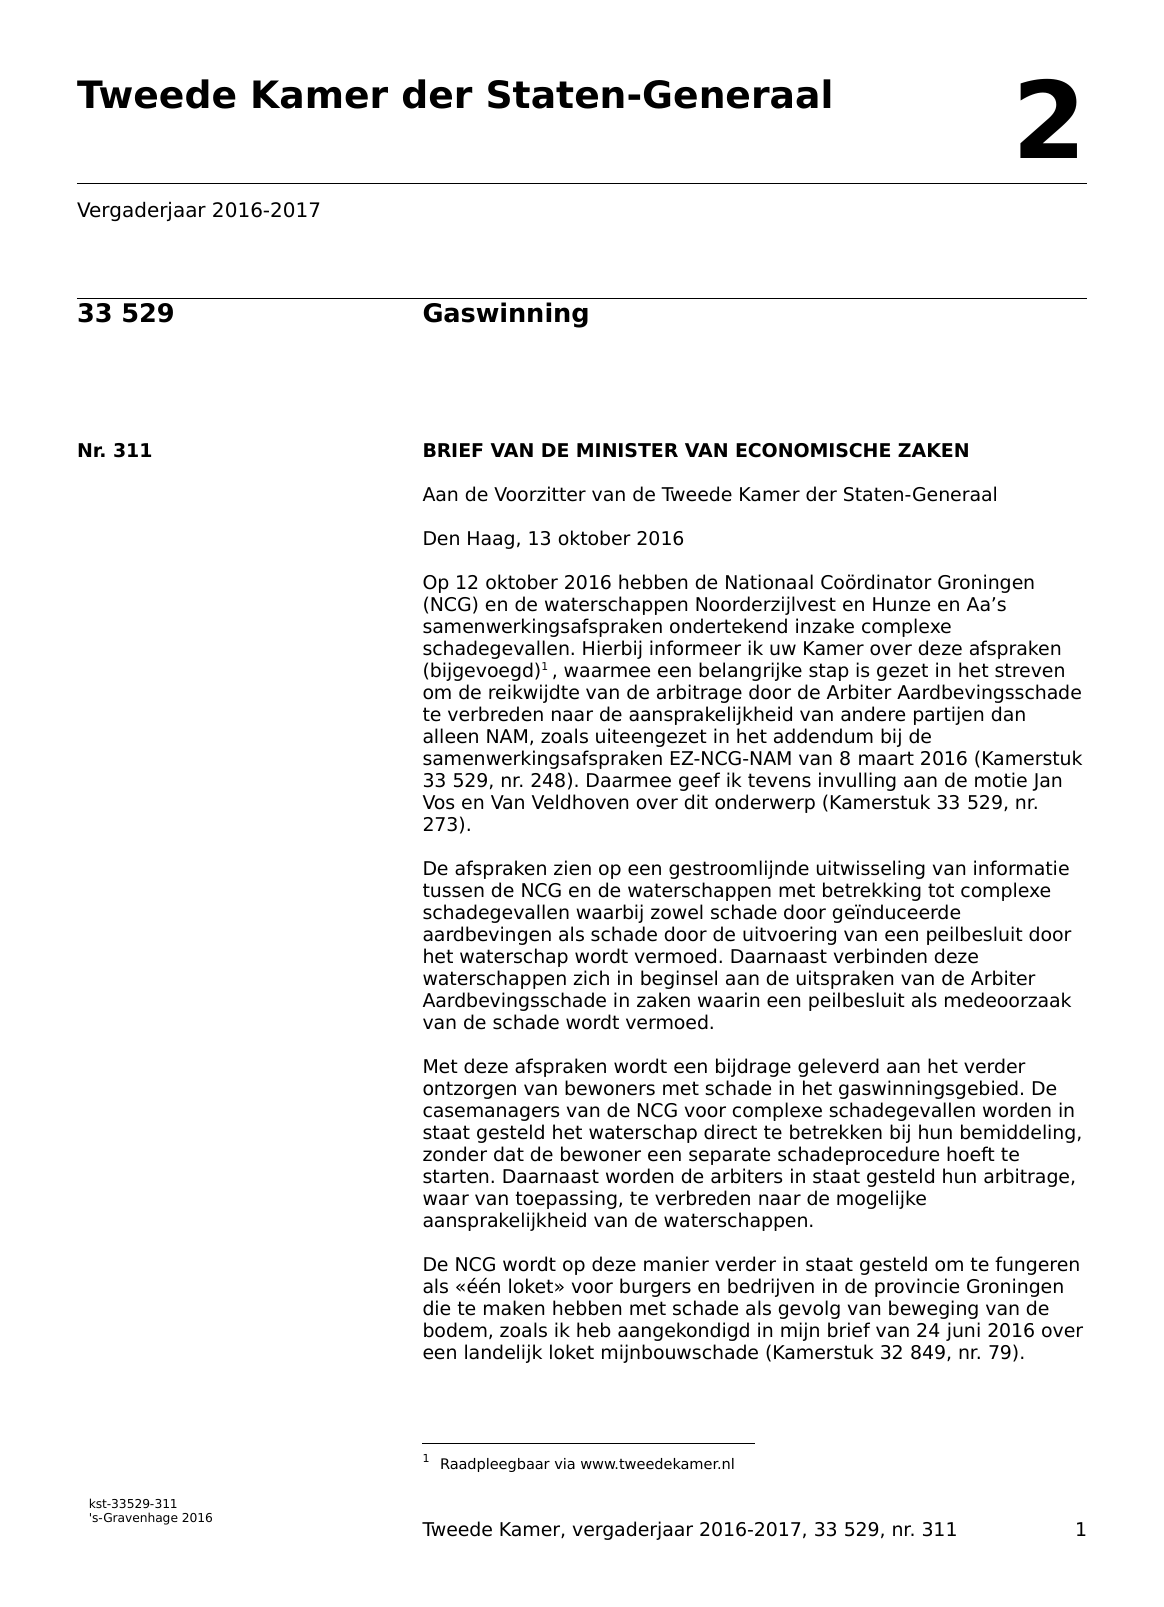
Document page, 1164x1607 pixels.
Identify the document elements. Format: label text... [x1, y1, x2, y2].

table_cell Vergaderjaar 2016-2017 [77, 184, 1087, 298]
text Op 12 oktober 2016 hebben de Nationaal Coördinator Groningen (NCG) en de waterschappen Noorderzijlvest en Hunze en Aa’s samenwerkingsafspraken ondertekend inzake complexe schadegevallen. Hierbij informeer ik uw Kamer over deze afspraken (bijgevoegd), waarmee een belangrijke stap is gezet in het streven om de reikwijdte van de arbitrage door de Arbiter Aardbevingsschade te verbreden naar de aansprakelijkheid van andere partijen dan alleen NAM, zoals uiteengezet in het addendum bij de samenwerkingsafspraken EZ-NCG-NAM van 8 maart 2016 (Kamerstuk 33 529, nr. 248). Daarmee geef ik tevens invulling aan de motie Jan Vos en Van Veldhoven over dit onderwerp (Kamerstuk 33 529, nr. 273). [422, 572, 1087, 836]
text Aan de Voorzitter van de Tweede Kamer der Staten-Generaal [422, 484, 1087, 506]
text Raadpleegbaar via www.tweedekamer.nl [422, 1452, 1087, 1474]
text Den Haag, 13 oktober 2016 [422, 528, 1087, 550]
table_header Tweede Kamer der Staten-Generaal [77, 59, 886, 183]
text Met deze afspraken wordt een bijdrage geleverd aan het verder ontzorgen van bewoners met schade in het gaswinningsgebied. De casemanagers van de NCG voor complexe schadegevallen worden in staat gesteld het waterschap direct te betrekken bij hun bemiddeling, zonder dat de bewoner een separate schadeprocedure hoeft te starten. Daarnaast worden de arbiters in staat gesteld hun arbitrage, waar van toepassing, te verbreden naar de mogelijke aansprakelijkheid van de waterschappen. [422, 1056, 1087, 1232]
text kst-33529-311 [88, 1497, 323, 1511]
table_header 2 [886, 59, 1087, 183]
subtitle 33 529 Gaswinning [77, 299, 1087, 329]
text De NCG wordt op deze manier verder in staat gesteld om te fungeren als «één loket» voor burgers en bedrijven in de provincie Groningen die te maken hebben met schade als gevolg van beweging van de bodem, zoals ik heb aangekondigd in mijn brief van 24 juni 2016 over een landelijk loket mijnbouwschade (Kamerstuk 32 849, nr. 79). [422, 1254, 1087, 1364]
text 's-Gravenhage 2016 [88, 1511, 323, 1525]
text De afspraken zien op een gestroomlijnde uitwisseling van informatie tussen de NCG en de waterschappen met betrekking tot complexe schadegevallen waarbij zowel schade door geïnduceerde aardbevingen als schade door de uitvoering van een peilbesluit door het waterschap wordt vermoed. Daarnaast verbinden deze waterschappen zich in beginsel aan de uitspraken van de Arbiter Aardbevingsschade in zaken waarin een peilbesluit als medeoorzaak van de schade wordt vermoed. [422, 858, 1087, 1034]
subtitle Nr. 311 BRIEF VAN DE MINISTER VAN ECONOMISCHE ZAKEN [77, 440, 1087, 462]
